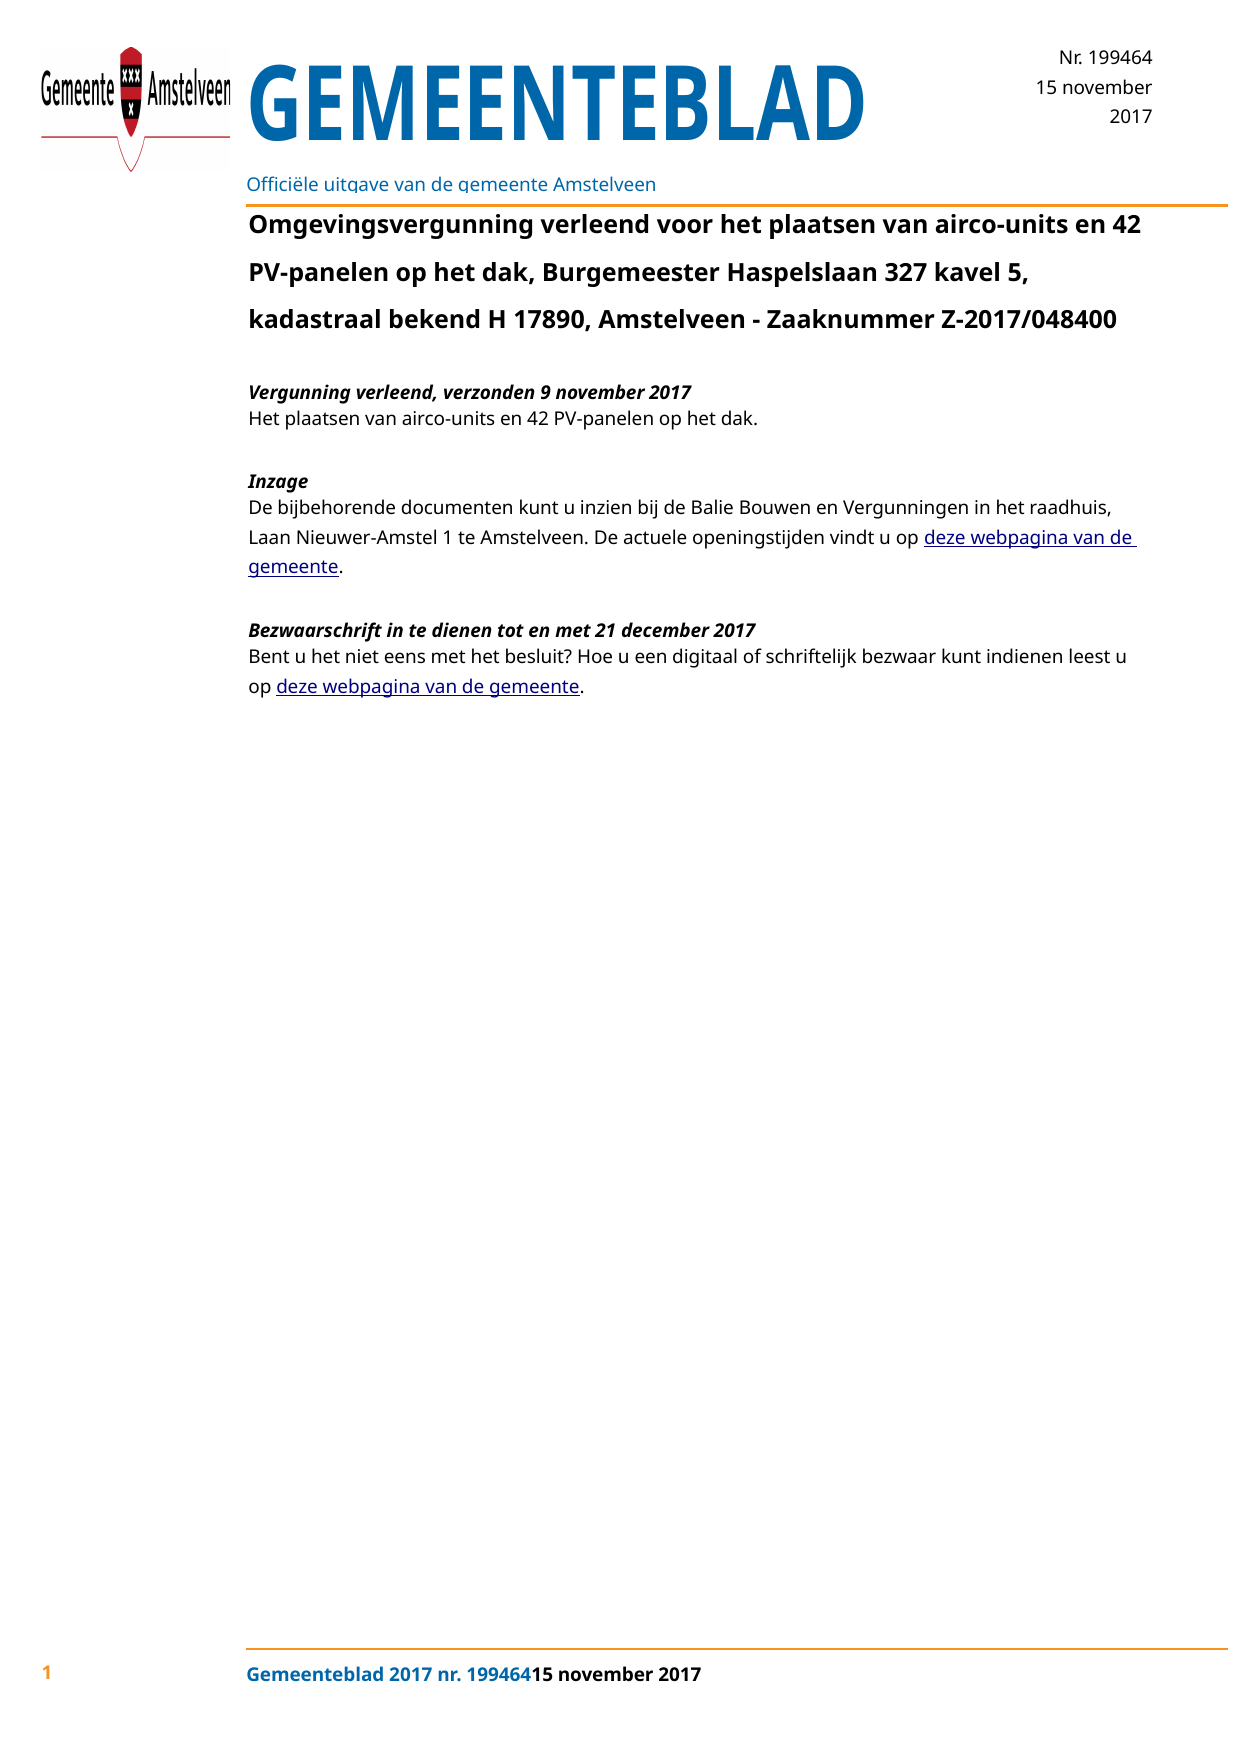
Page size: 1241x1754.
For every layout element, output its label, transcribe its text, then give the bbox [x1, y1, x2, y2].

text Inzage [248, 469, 1152, 494]
text Bezwaarschrift in te dienen tot en met 21 december 2017 [248, 618, 1152, 643]
picture [41, 47, 231, 172]
text Bent u het niet eens met het besluit? Hoe u een digitaal of schriftelijk bezwaar kunt indienen leest u op deze webpagina van de gemeente. [248, 643, 1152, 699]
text De bijbehorende documenten kunt u inzien bij de Balie Bouwen en Vergunningen in het raadhuis, Laan Nieuwer-Amstel 1 te Amstelveen. De actuele openingstijden vindt u op deze webpagina van de gemeente. [248, 494, 1152, 579]
text Het plaatsen van airco-units en 42 PV-panelen op het dak. [248, 405, 1152, 431]
text Vergunning verleend, verzonden 9 november 2017 [248, 379, 1152, 405]
text Omgevingsvergunning verleend voor het plaatsen van airco-units en 42 PV-panelen op het dak, Burgemeester Haspelslaan 327 kavel 5, kadastraal bekend H 17890, Amstelveen - Zaaknummer Z-2017/048400 [248, 207, 1152, 336]
